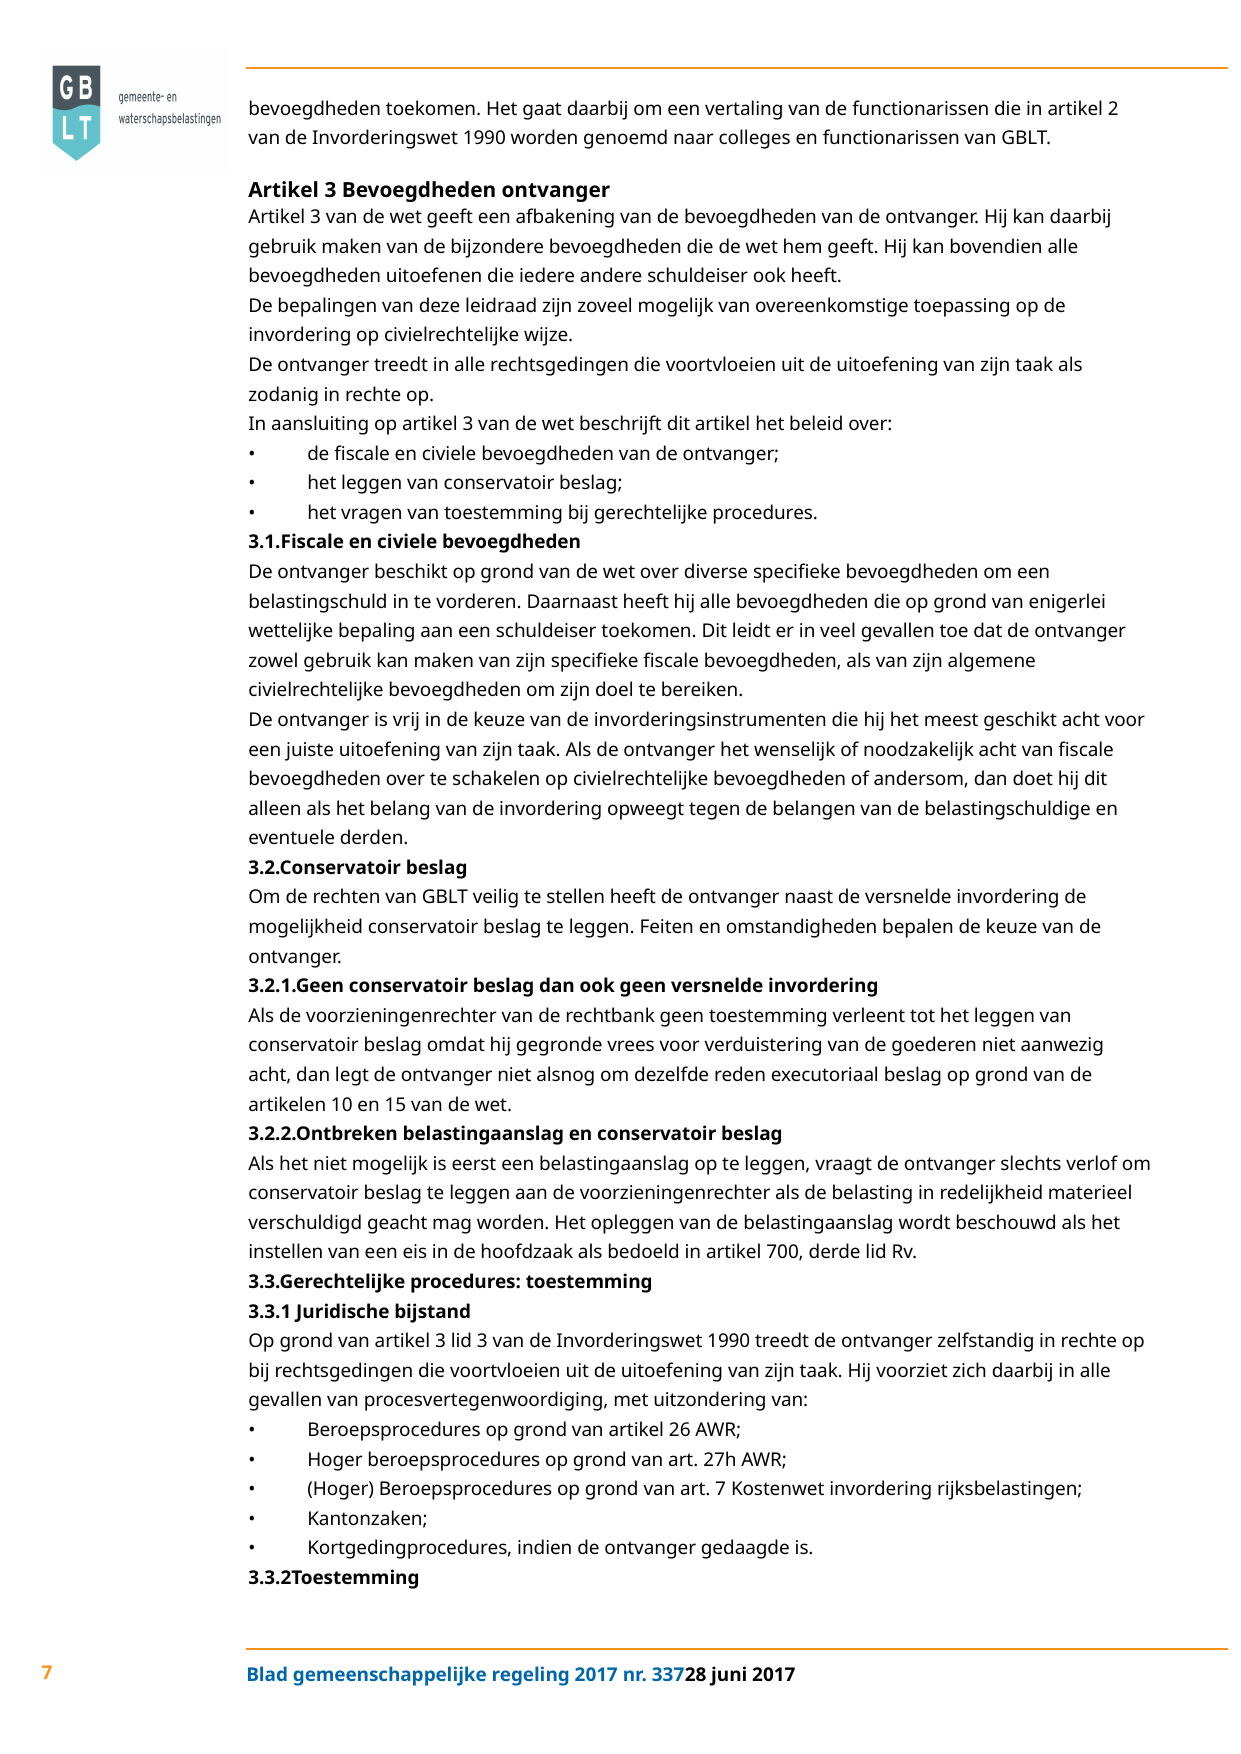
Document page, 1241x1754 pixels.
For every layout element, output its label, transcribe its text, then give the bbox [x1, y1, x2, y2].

text bevoegdheden toekomen. Het gaat daarbij om een vertaling van de functionarissen die in artikel 2 van de Invorderingswet 1990 worden genoemd naar colleges en functionarissen van GBLT. [248, 95, 1152, 150]
text De ontvanger beschikt op grond van de wet over diverse specifieke bevoegdheden om een belastingschuld in te vorderen. Daarnaast heeft hij alle bevoegdheden die op grond van enigerlei wettelijke bepaling aan een schuldeiser toekomen. Dit leidt er in veel gevallen toe dat de ontvanger zowel gebruik kan maken van zijn specifieke fiscale bevoegdheden, als van zijn algemene civielrechtelijke bevoegdheden om zijn doel te bereiken. [248, 558, 1152, 702]
list het vragen van toestemming bij gerechtelijke procedures. [248, 499, 1152, 525]
text De bepalingen van deze leidraad zijn zoveel mogelijk van overeenkomstige toepassing op de invordering op civielrechtelijke wijze. [248, 292, 1152, 347]
text Op grond van artikel 3 lid 3 van de Invorderingswet 1990 treedt de ontvanger zelfstandig in rechte op bij rechtsgedingen die voortvloeien uit de uitoefening van zijn taak. Hij voorziet zich daarbij in alle gevallen van procesvertegenwoordiging, met uitzondering van: [248, 1327, 1152, 1412]
text 3.3.2Toestemming [248, 1564, 1152, 1590]
text 3.1.Fiscale en civiele bevoegdheden [248, 529, 1152, 554]
picture [41, 47, 231, 172]
text Als het niet mogelijk is eerst een belastingaanslag op te leggen, vraagt de ontvanger slechts verlof om conservatoir beslag te leggen aan de voorzieningenrechter als de belasting in redelijkheid materieel verschuldigd geacht mag worden. Het opleggen van de belastingaanslag wordt beschouwd als het instellen van een eis in de hoofdzaak als bedoeld in artikel 700, derde lid Rv. [248, 1150, 1152, 1264]
text 3.2.1.Geen conservatoir beslag dan ook geen versnelde invordering [248, 972, 1152, 998]
list Kantonzaken; [248, 1505, 1152, 1531]
text 3.2.2.Ontbreken belastingaanslag en conservatoir beslag [248, 1120, 1152, 1146]
text 3.2.Conservatoir beslag [248, 854, 1152, 880]
list de fiscale en civiele bevoegdheden van de ontvanger; [248, 440, 1152, 466]
text 3.3.1 Juridische bijstand [248, 1298, 1152, 1323]
list het leggen van conservatoir beslag; [248, 469, 1152, 495]
list (Hoger) Beroepsprocedures op grond van art. 7 Kostenwet invordering rijksbelastingen; [248, 1475, 1152, 1501]
text In aansluiting op artikel 3 van de wet beschrijft dit artikel het beleid over: [248, 410, 1152, 436]
text Artikel 3 van de wet geeft een afbakening van de bevoegdheden van de ontvanger. Hij kan daarbij gebruik maken van de bijzondere bevoegdheden die de wet hem geeft. Hij kan bovendien alle bevoegdheden uitoefenen die iedere andere schuldeiser ook heeft. [248, 203, 1152, 288]
text De ontvanger is vrij in de keuze van de invorderingsinstrumenten die hij het meest geschikt acht voor een juiste uitoefening van zijn taak. Als de ontvanger het wenselijk of noodzakelijk acht van fiscale bevoegdheden over te schakelen op civielrechtelijke bevoegdheden of andersom, dan doet hij dit alleen als het belang van de invordering opweegt tegen de belangen van de belastingschuldige en eventuele derden. [248, 706, 1152, 850]
text 3.3.Gerechtelijke procedures: toestemming [248, 1268, 1152, 1294]
list Kortgedingprocedures, indien de ontvanger gedaagde is. [248, 1534, 1152, 1560]
text Om de rechten van GBLT veilig te stellen heeft de ontvanger naast de versnelde invordering de mogelijkheid conservatoir beslag te leggen. Feiten en omstandigheden bepalen de keuze van de ontvanger. [248, 884, 1152, 968]
text Artikel 3 Bevoegdheden ontvanger [248, 175, 1152, 203]
text De ontvanger treedt in alle rechtsgedingen die voortvloeien uit de uitoefening van zijn taak als zodanig in rechte op. [248, 351, 1152, 406]
list Beroepsprocedures op grond van artikel 26 AWR; [248, 1416, 1152, 1442]
text Als de voorzieningenrechter van de rechtbank geen toestemming verleent tot het leggen van conservatoir beslag omdat hij gegronde vrees voor verduistering van de goederen niet aanwezig acht, dan legt de ontvanger niet alsnog om dezelfde reden executoriaal beslag op grond van de artikelen 10 en 15 van de wet. [248, 1002, 1152, 1116]
list Hoger beroepsprocedures op grond van art. 27h AWR; [248, 1446, 1152, 1471]
